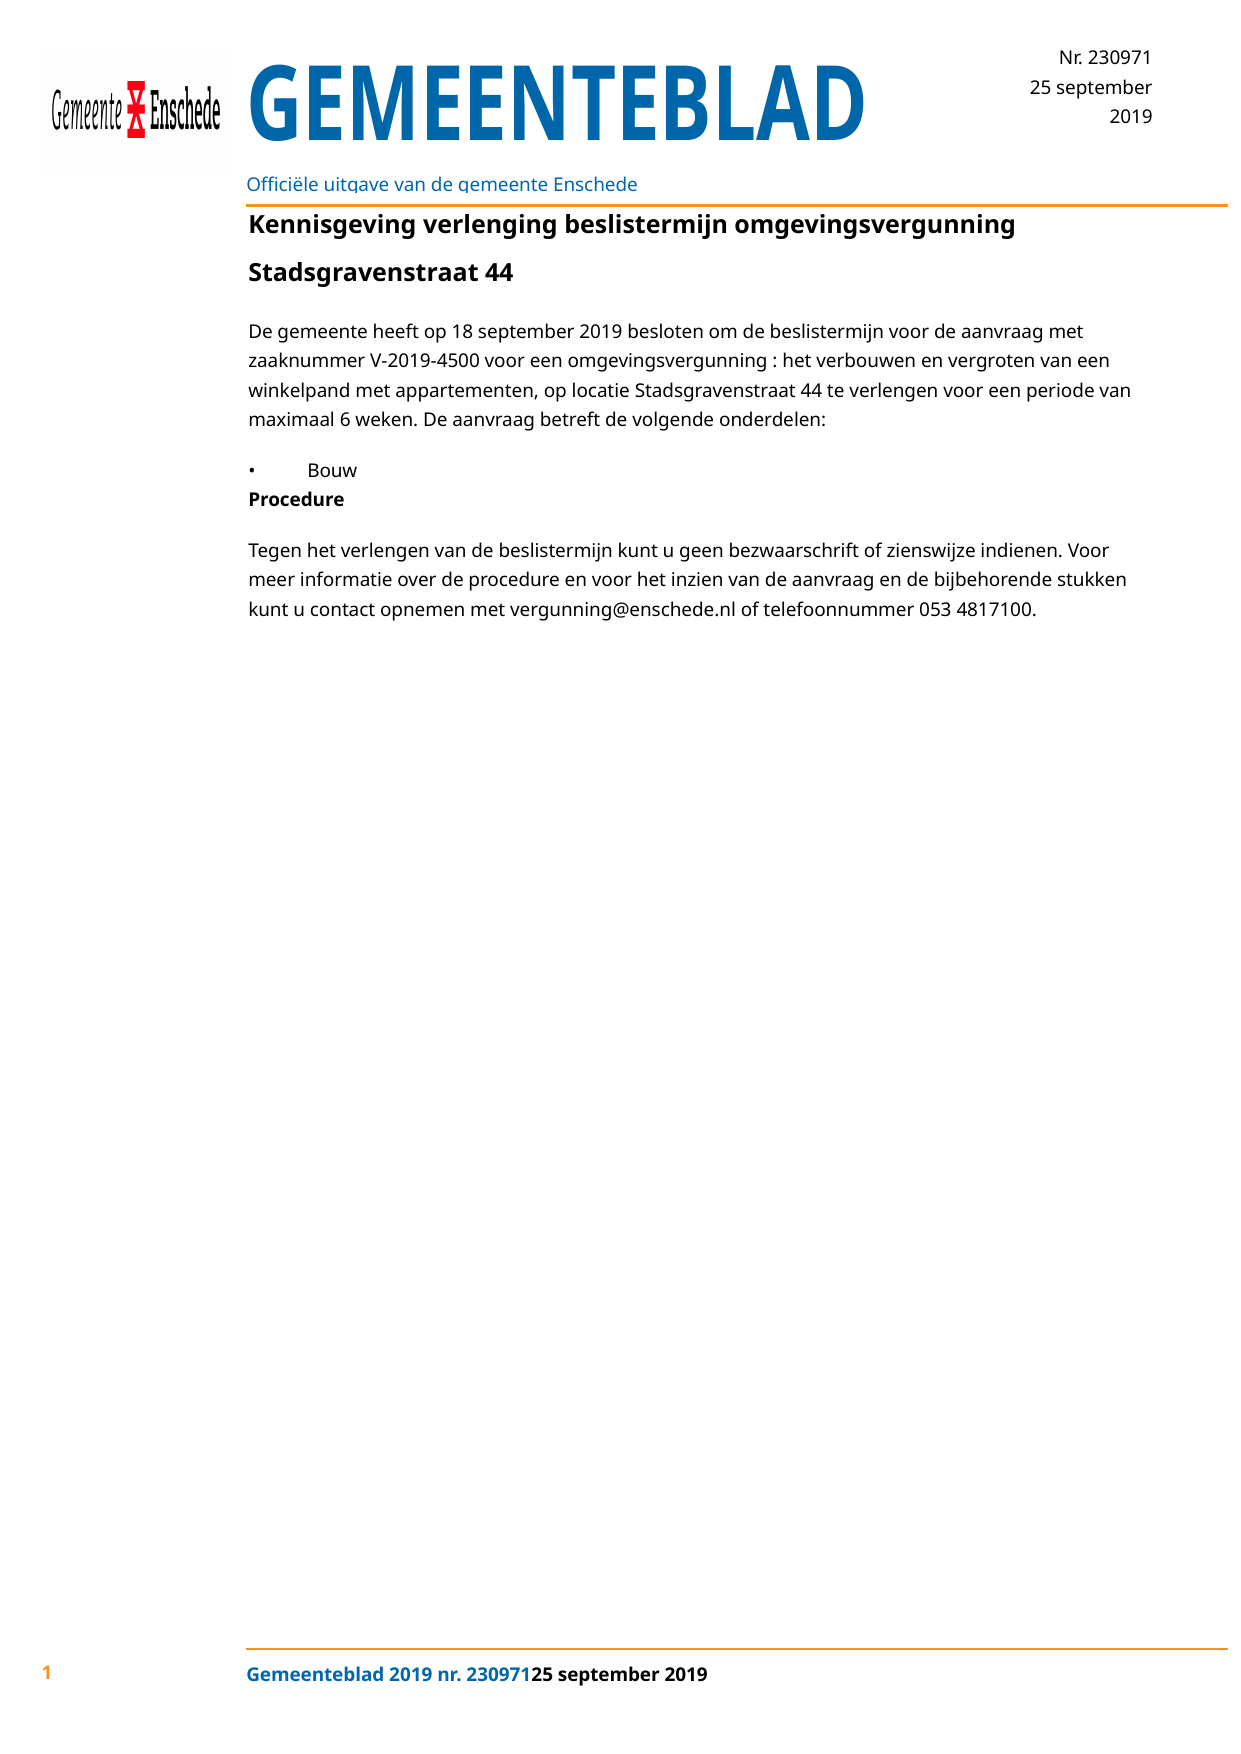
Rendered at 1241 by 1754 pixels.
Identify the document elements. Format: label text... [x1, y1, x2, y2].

text Procedure [248, 487, 1152, 512]
text De gemeente heeft op 18 september 2019 besloten om de beslistermijn voor de aanvraag met zaaknummer V-2019-4500 voor een omgevingsvergunning : het verbouwen en vergroten van een winkelpand met appartementen, op locatie Stadsgravenstraat 44 te verlengen voor een periode van maximaal 6 weken. De aanvraag betreft de volgende onderdelen: [248, 318, 1152, 432]
text Tegen het verlengen van de beslistermijn kunt u geen bezwaarschrift of zienswijze indienen. Voor meer informatie over de procedure en voor het inzien van de aanvraag en de bijbehorende stukken kunt u contact opnemen met vergunning@enschede.nl of telefoonnummer 053 4817100. [248, 537, 1152, 622]
picture [41, 47, 231, 172]
text Kennisgeving verlenging beslistermijn omgevingsvergunning Stadsgravenstraat 44 [248, 207, 1152, 288]
list Bouw [248, 457, 1152, 483]
